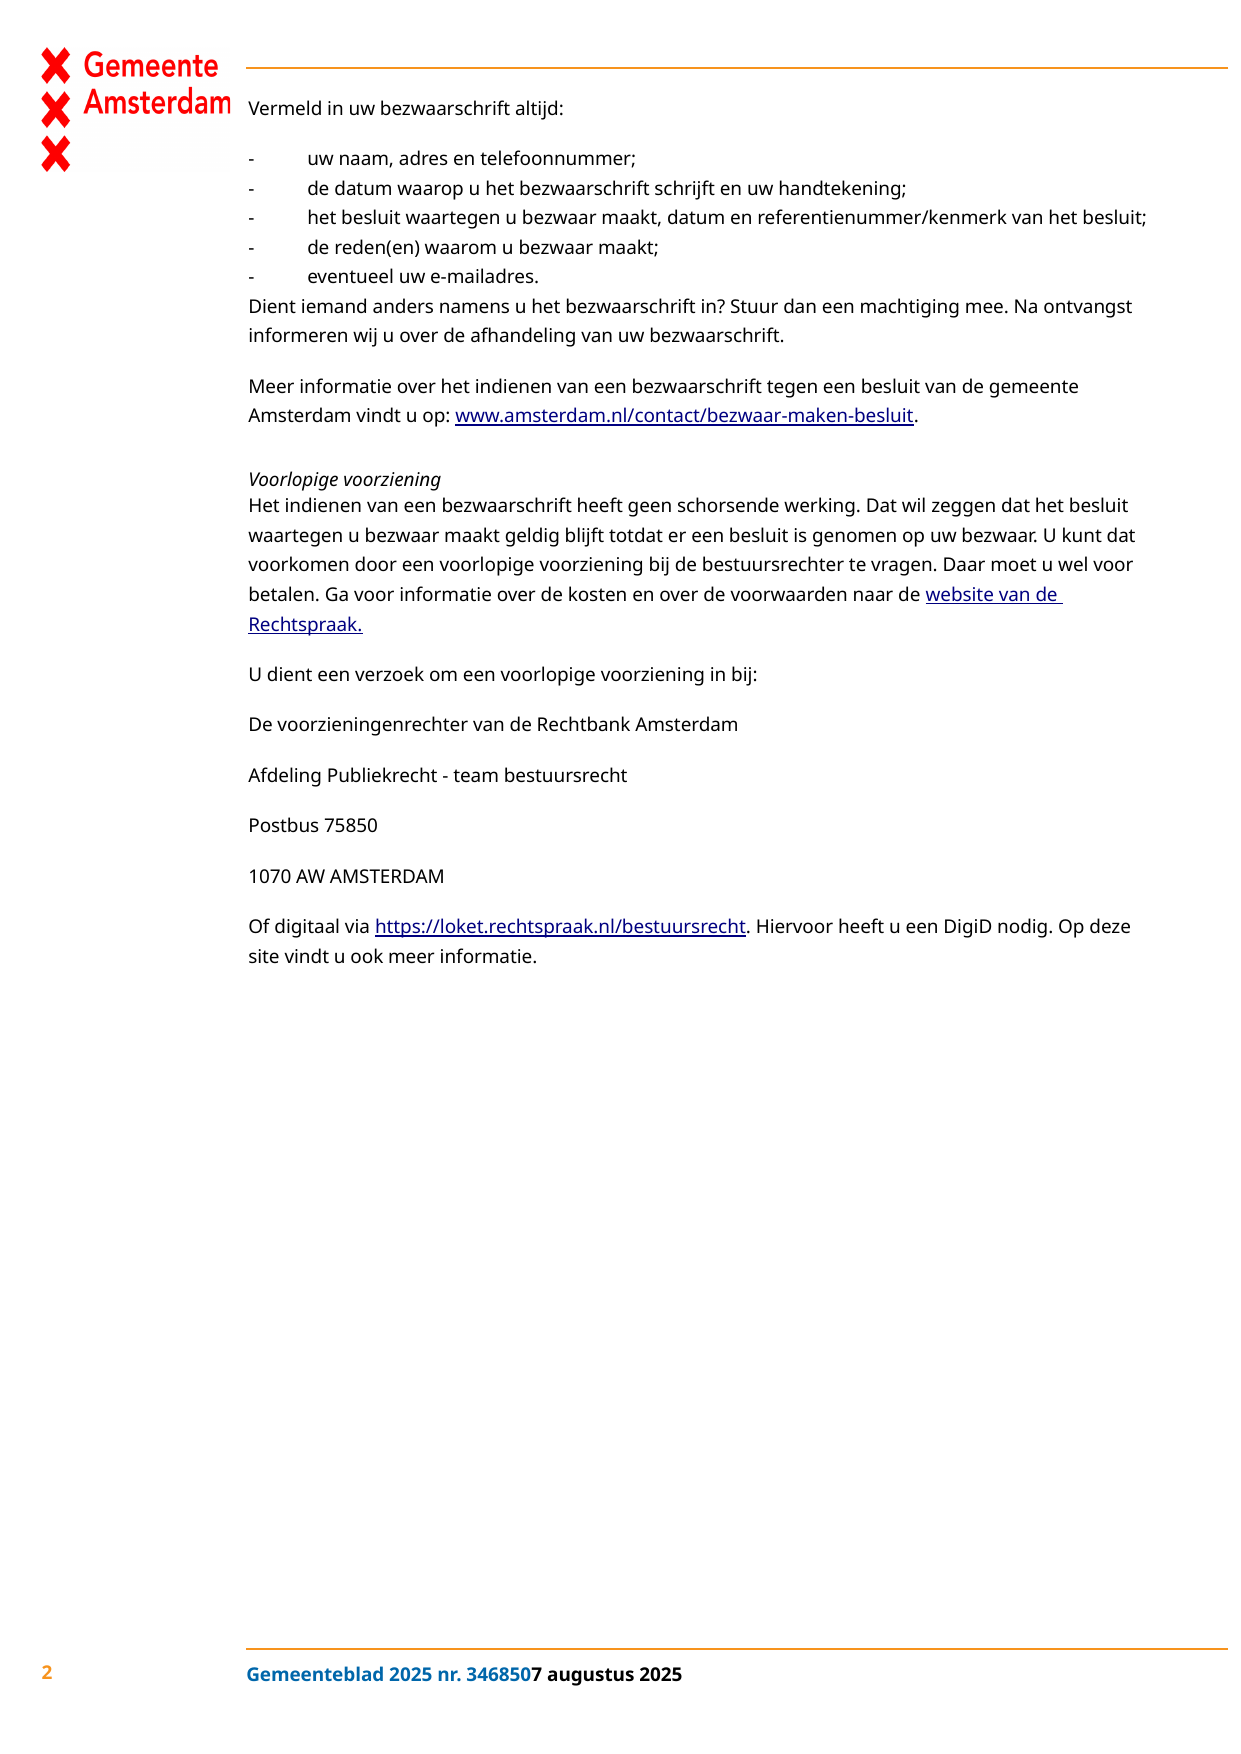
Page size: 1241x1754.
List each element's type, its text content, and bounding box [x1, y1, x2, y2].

list uw naam, adres en telefoonnummer; [248, 145, 1152, 171]
text Afdeling Publiekrecht - team bestuursrecht [248, 762, 1152, 788]
list eventueel uw e-mailadres. [248, 263, 1152, 289]
text Postbus 75850 [248, 812, 1152, 838]
text Vermeld in uw bezwaarschrift altijd: [248, 95, 1152, 121]
list het besluit waartegen u bezwaar maakt, datum en referentienummer/kenmerk van het besluit; [248, 204, 1152, 230]
text 1070 AW AMSTERDAM [248, 863, 1152, 888]
list de reden(en) waarom u bezwaar maakt; [248, 234, 1152, 260]
text Meer informatie over het indienen van een bezwaarschrift tegen een besluit van de gemeente Amsterdam vindt u op: www.amsterdam.nl/contact/bezwaar-maken-besluit. [248, 373, 1152, 428]
text Of digitaal via https://loket.rechtspraak.nl/bestuursrecht. Hiervoor heeft u een DigiD nodig. Op deze site vindt u ook meer informatie. [248, 913, 1152, 968]
text De voorzieningenrechter van de Rechtbank Amsterdam [248, 712, 1152, 737]
picture [41, 47, 231, 172]
text U dient een verzoek om een voorlopige voorziening in bij: [248, 661, 1152, 687]
text Voorlopige voorziening [248, 467, 1152, 492]
text Dient iemand anders namens u het bezwaarschrift in? Stuur dan een machtiging mee. Na ontvangst informeren wij u over de afhandeling van uw bezwaarschrift. [248, 293, 1152, 348]
list de datum waarop u het bezwaarschrift schrijft en uw handtekening; [248, 175, 1152, 201]
text Het indienen van een bezwaarschrift heeft geen schorsende werking. Dat wil zeggen dat het besluit waartegen u bezwaar maakt geldig blijft totdat er een besluit is genomen op uw bezwaar. U kunt dat voorkomen door een voorlopige voorziening bij de bestuursrechter te vragen. Daar moet u wel voor betalen. Ga voor informatie over de kosten en over de voorwaarden naar de website van de Rechtspraak. [248, 492, 1152, 636]
